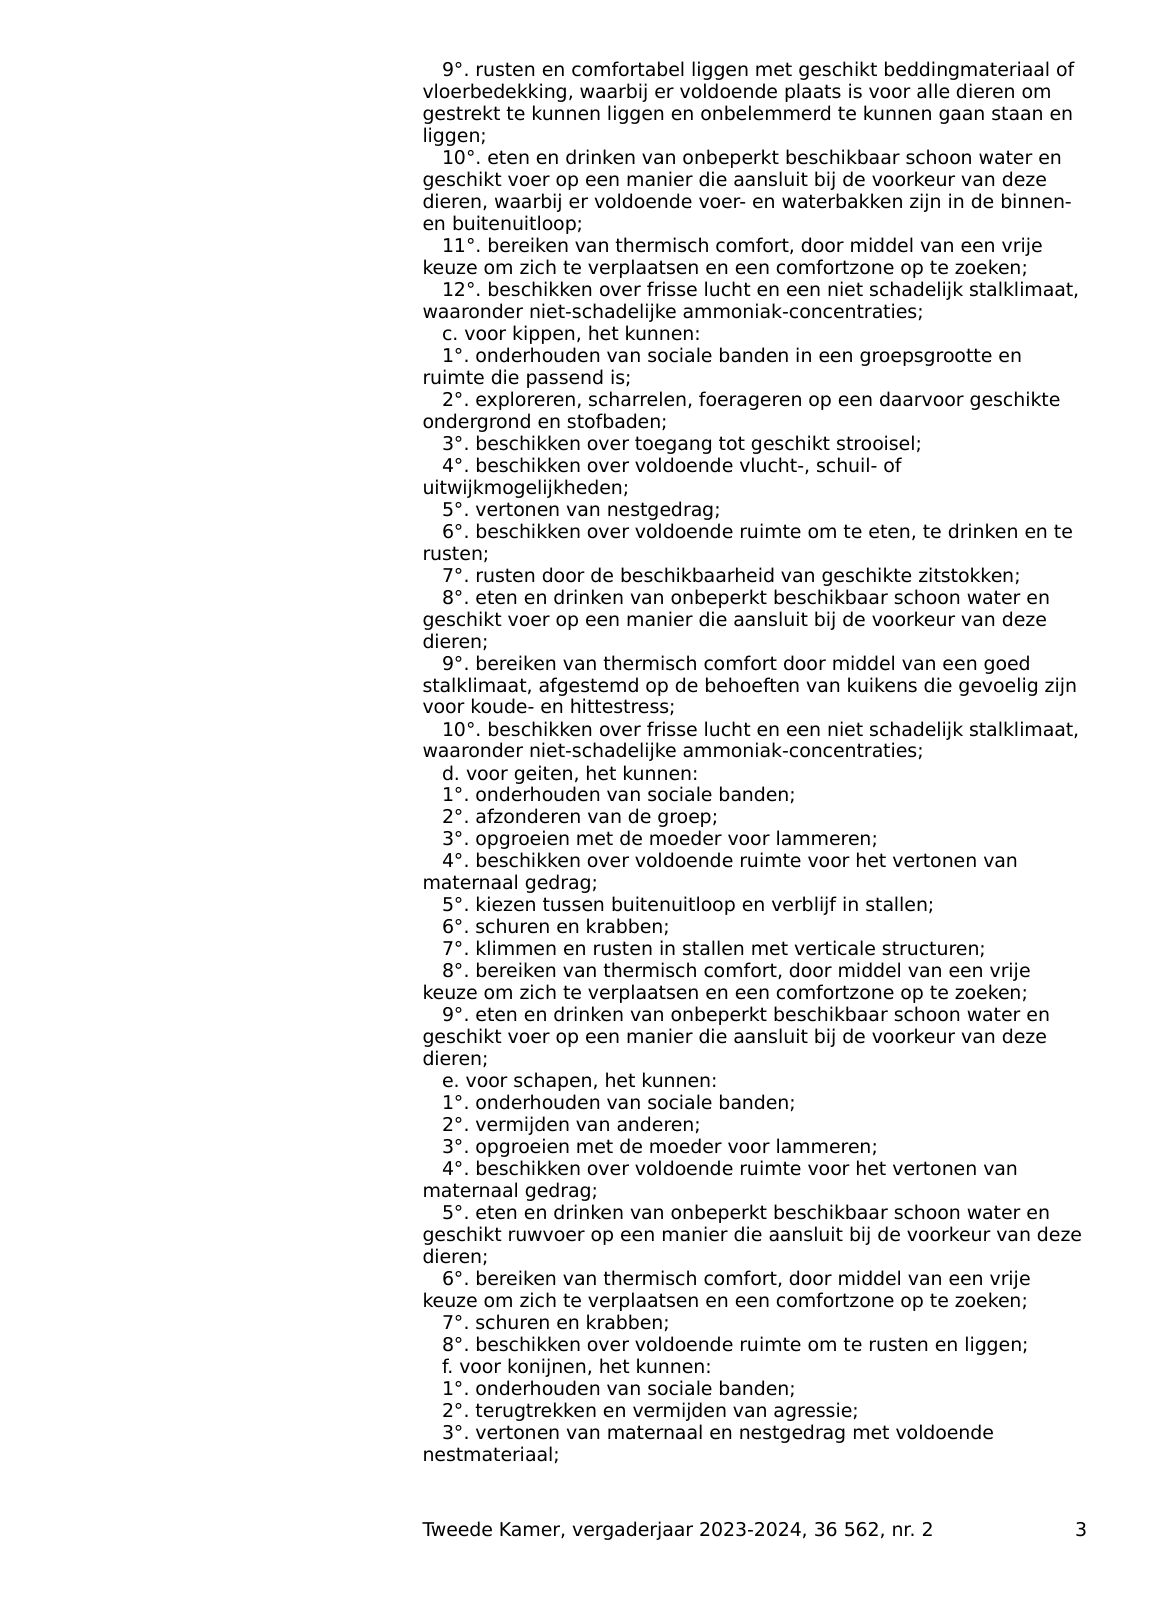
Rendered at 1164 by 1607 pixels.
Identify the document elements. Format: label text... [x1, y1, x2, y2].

text c. voor kippen, het kunnen: [422, 323, 1087, 345]
text 1°. onderhouden van sociale banden; [422, 1378, 1087, 1400]
text e. voor schapen, het kunnen: [422, 1070, 1087, 1092]
text 7°. rusten door de beschikbaarheid van geschikte zitstokken; [422, 564, 1087, 587]
text 3°. opgroeien met de moeder voor lammeren; [422, 828, 1087, 850]
text 2°. afzonderen van de groep; [422, 806, 1087, 828]
text 3°. beschikken over toegang tot geschikt strooisel; [422, 433, 1087, 455]
text 8°. beschikken over voldoende ruimte om te rusten en liggen; [422, 1334, 1087, 1356]
text 6°. beschikken over voldoende ruimte om te eten, te drinken en te rusten; [422, 521, 1087, 564]
text 2°. vermijden van anderen; [422, 1114, 1087, 1136]
text 9°. bereiken van thermisch comfort door middel van een goed stalklimaat, afgestemd op de behoeften van kuikens die gevoelig zijn voor koude- en hittestress; [422, 652, 1087, 718]
text 4°. beschikken over voldoende vlucht-, schuil- of uitwijkmogelijkheden; [422, 455, 1087, 499]
text d. voor geiten, het kunnen: [422, 762, 1087, 784]
text 4°. beschikken over voldoende ruimte voor het vertonen van maternaal gedrag; [422, 1158, 1087, 1202]
text 5°. vertonen van nestgedrag; [422, 499, 1087, 521]
text 5°. kiezen tussen buitenuitloop en verblijf in stallen; [422, 894, 1087, 916]
text 8°. eten en drinken van onbeperkt beschikbaar schoon water en geschikt voer op een manier die aansluit bij de voorkeur van deze dieren; [422, 587, 1087, 652]
text f. voor konijnen, het kunnen: [422, 1356, 1087, 1378]
text 11°. bereiken van thermisch comfort, door middel van een vrije keuze om zich te verplaatsen en een comfortzone op te zoeken; [422, 235, 1087, 279]
text 5°. eten en drinken van onbeperkt beschikbaar schoon water en geschikt ruwvoer op een manier die aansluit bij de voorkeur van deze dieren; [422, 1202, 1087, 1268]
text 12°. beschikken over frisse lucht en een niet schadelijk stalklimaat, waaronder niet-schadelijke ammoniak-concentraties; [422, 279, 1087, 323]
text 8°. bereiken van thermisch comfort, door middel van een vrije keuze om zich te verplaatsen en een comfortzone op te zoeken; [422, 960, 1087, 1004]
text 7°. klimmen en rusten in stallen met verticale structuren; [422, 938, 1087, 960]
text 10°. eten en drinken van onbeperkt beschikbaar schoon water en geschikt voer op een manier die aansluit bij de voorkeur van deze dieren, waarbij er voldoende voer- en waterbakken zijn in de binnen- en buitenuitloop; [422, 147, 1087, 235]
text 1°. onderhouden van sociale banden in een groepsgrootte en ruimte die passend is; [422, 345, 1087, 389]
text 9°. rusten en comfortabel liggen met geschikt beddingmateriaal of vloerbedekking, waarbij er voldoende plaats is voor alle dieren om gestrekt te kunnen liggen en onbelemmerd te kunnen gaan staan en liggen; [422, 59, 1087, 147]
text 3°. vertonen van maternaal en nestgedrag met voldoende nestmateriaal; [422, 1422, 1087, 1466]
text 4°. beschikken over voldoende ruimte voor het vertonen van maternaal gedrag; [422, 850, 1087, 894]
text 2°. exploreren, scharrelen, foerageren op een daarvoor geschikte ondergrond en stofbaden; [422, 389, 1087, 433]
text 6°. bereiken van thermisch comfort, door middel van een vrije keuze om zich te verplaatsen en een comfortzone op te zoeken; [422, 1268, 1087, 1312]
text 10°. beschikken over frisse lucht en een niet schadelijk stalklimaat, waaronder niet-schadelijke ammoniak-concentraties; [422, 718, 1087, 762]
text 3°. opgroeien met de moeder voor lammeren; [422, 1136, 1087, 1158]
text 1°. onderhouden van sociale banden; [422, 784, 1087, 806]
text 7°. schuren en krabben; [422, 1312, 1087, 1334]
text 6°. schuren en krabben; [422, 916, 1087, 938]
text 1°. onderhouden van sociale banden; [422, 1092, 1087, 1114]
text 2°. terugtrekken en vermijden van agressie; [422, 1400, 1087, 1422]
text 9°. eten en drinken van onbeperkt beschikbaar schoon water en geschikt voer op een manier die aansluit bij de voorkeur van deze dieren; [422, 1004, 1087, 1070]
